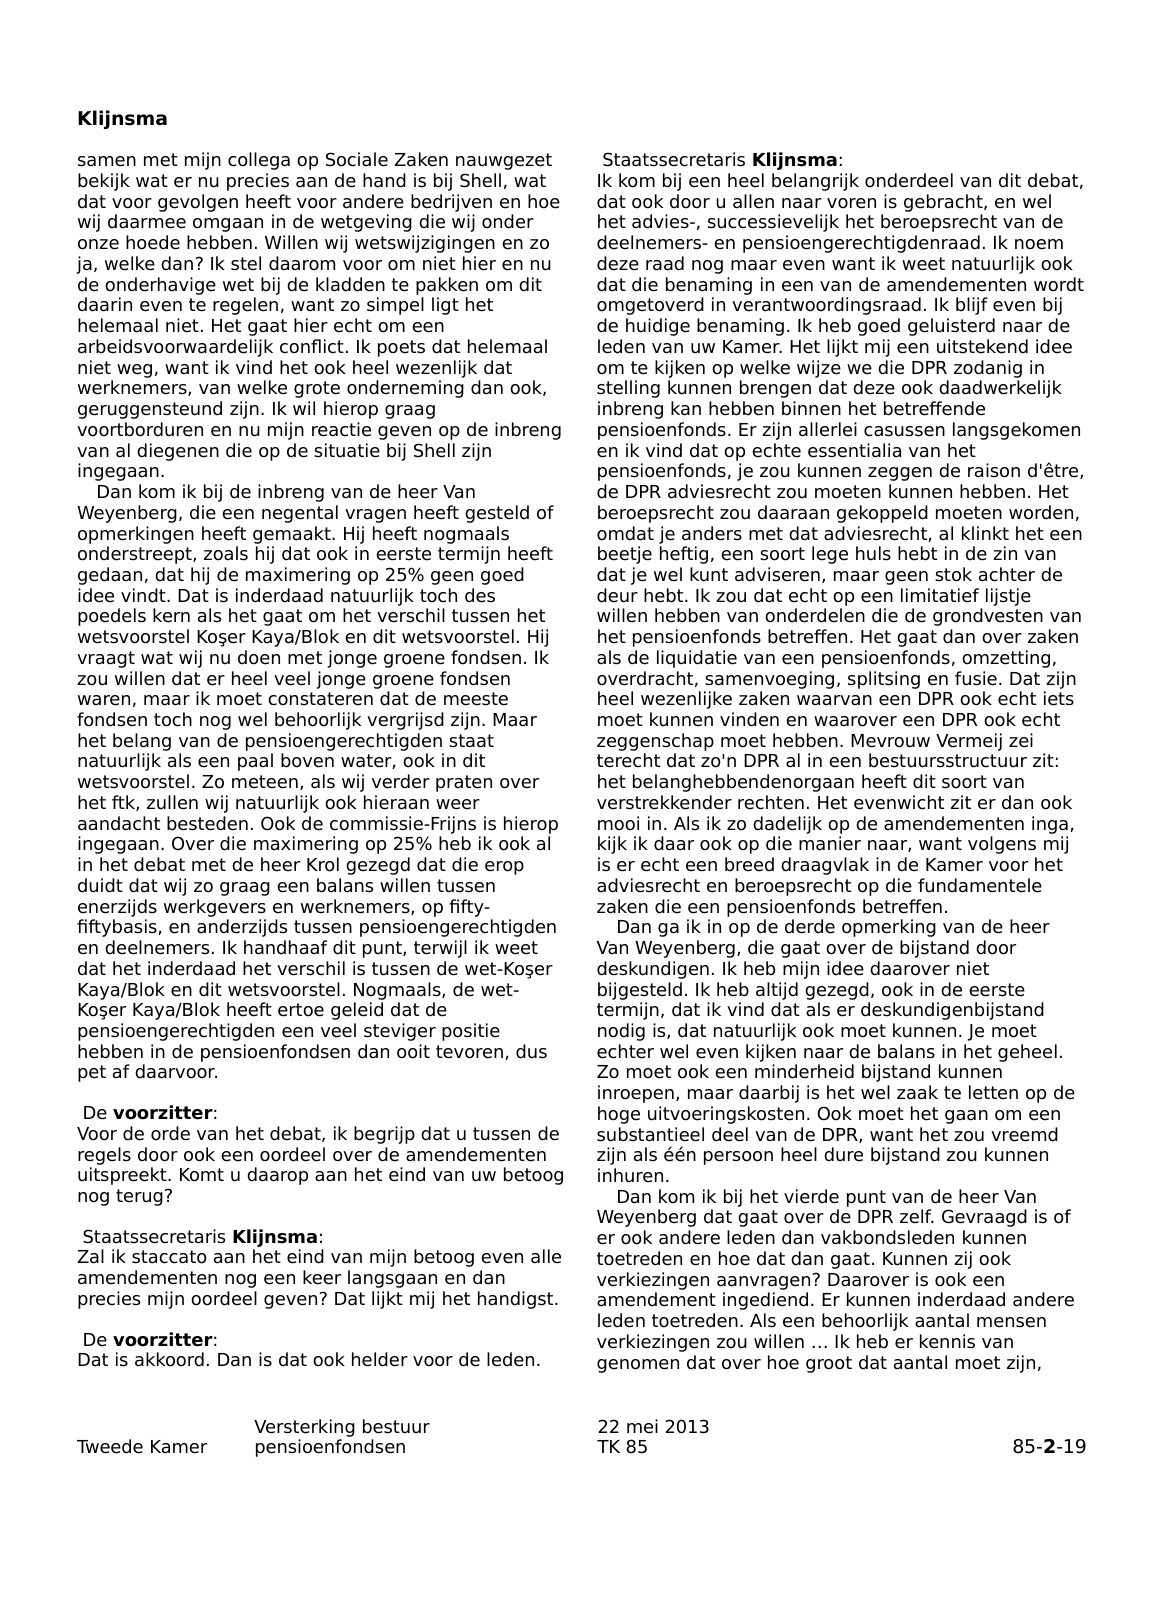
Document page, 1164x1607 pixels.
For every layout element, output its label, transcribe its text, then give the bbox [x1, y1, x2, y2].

text Ik kom bij een heel belangrijk onderdeel van dit debat, dat ook door u allen naar voren is gebracht, en wel het advies-, successievelijk het beroepsrecht van de deelnemers- en pensioengerechtigdenraad. Ik noem deze raad nog maar even want ik weet natuurlijk ook dat die benaming in een van de amendementen wordt omgetoverd in verantwoordingsraad. Ik blijf even bij de huidige benaming. Ik heb goed geluisterd naar de leden van uw Kamer. Het lijkt mij een uitstekend idee om te kijken op welke wijze we die DPR zodanig in stelling kunnen brengen dat deze ook daadwerkelijk inbreng kan hebben binnen het betreffende pensioenfonds. Er zijn allerlei casussen langsgekomen en ik vind dat op echte essentialia van het pensioenfonds, je zou kunnen zeggen de raison d'être, de DPR adviesrecht zou moeten kunnen hebben. Het beroepsrecht zou daaraan gekoppeld moeten worden, omdat je anders met dat adviesrecht, al klinkt het een beetje heftig, een soort lege huls hebt in de zin van dat je wel kunt adviseren, maar geen stok achter de deur hebt. Ik zou dat echt op een limitatief lijstje willen hebben van onderdelen die de grondvesten van het pensioenfonds betreffen. Het gaat dan over zaken als de liquidatie van een pensioenfonds, omzetting, overdracht, samenvoeging, splitsing en fusie. Dat zijn heel wezenlijke zaken waarvan een DPR ook echt iets moet kunnen vinden en waarover een DPR ook echt zeggenschap moet hebben. Mevrouw Vermeij zei terecht dat zo'n DPR al in een bestuursstructuur zit: het belanghebbendenorgaan heeft dit soort van verstrekkender rechten. Het evenwicht zit er dan ook mooi in. Als ik zo dadelijk op de amendementen inga, kijk ik daar ook op die manier naar, want volgens mij is er echt een breed draagvlak in de Kamer voor het adviesrecht en beroepsrecht op die fundamentele zaken die een pensioenfonds betreffen. [596, 171, 1087, 917]
text Staatssecretaris Klijnsma: [596, 150, 1087, 171]
text Dan ga ik in op de derde opmerking van de heer Van Weyenberg, die gaat over de bijstand door deskundigen. Ik heb mijn idee daarover niet bijgesteld. Ik heb altijd gezegd, ook in de eerste termijn, dat ik vind dat als er deskundigenbijstand nodig is, dat natuurlijk ook moet kunnen. Je moet echter wel even kijken naar de balans in het geheel. Zo moet ook een minderheid bijstand kunnen inroepen, maar daarbij is het wel zaak te letten op de hoge uitvoeringskosten. Ook moet het gaan om een substantieel deel van de DPR, want het zou vreemd zijn als één persoon heel dure bijstand zou kunnen inhuren. [596, 917, 1087, 1187]
text Dan kom ik bij de inbreng van de heer Van Weyenberg, die een negental vragen heeft gesteld of opmerkingen heeft gemaakt. Hij heeft nogmaals onderstreept, zoals hij dat ook in eerste termijn heeft gedaan, dat hij de maximering op 25% geen goed idee vindt. Dat is inderdaad natuurlijk toch des poedels kern als het gaat om het verschil tussen het wetsvoorstel Koşer Kaya/Blok en dit wetsvoorstel. Hij vraagt wat wij nu doen met jonge groene fondsen. Ik zou willen dat er heel veel jonge groene fondsen waren, maar ik moet constateren dat de meeste fondsen toch nog wel behoorlijk vergrijsd zijn. Maar het belang van de pensioengerechtigden staat natuurlijk als een paal boven water, ook in dit wetsvoorstel. Zo meteen, als wij verder praten over het ftk, zullen wij natuurlijk ook hieraan weer aandacht besteden. Ook de commissie-Frijns is hierop ingegaan. Over die maximering op 25% heb ik ook al in het debat met de heer Krol gezegd dat die erop duidt dat wij zo graag een balans willen tussen enerzijds werkgevers en werknemers, op fifty-fiftybasis, en anderzijds tussen pensioengerechtigden en deelnemers. Ik handhaaf dit punt, terwijl ik weet dat het inderdaad het verschil is tussen de wet-Koşer Kaya/Blok en dit wetsvoorstel. Nogmaals, de wet-Koşer Kaya/Blok heeft ertoe geleid dat de pensioengerechtigden een veel steviger positie hebben in de pensioenfondsen dan ooit tevoren, dus pet af daarvoor. [77, 482, 567, 1083]
text De voorzitter: [77, 1329, 567, 1350]
text De voorzitter: [77, 1103, 567, 1124]
text Zal ik staccato aan het eind van mijn betoog even alle amendementen nog een keer langsgaan en dan precies mijn oordeel geven? Dat lijkt mij het handigst. [77, 1247, 567, 1309]
text Staatssecretaris Klijnsma: [77, 1227, 567, 1247]
text Voor de orde van het debat, ik begrijp dat u tussen de regels door ook een oordeel over de amendementen uitspreekt. Komt u daarop aan het eind van uw betoog nog terug? [77, 1124, 567, 1207]
text Dan kom ik bij het vierde punt van de heer Van Weyenberg dat gaat over de DPR zelf. Gevraagd is of er ook andere leden dan vakbondsleden kunnen toetreden en hoe dat dan gaat. Kunnen zij ook verkiezingen aanvragen? Daarover is ook een amendement ingediend. Er kunnen inderdaad andere leden toetreden. Als een behoorlijk aantal mensen verkiezingen zou willen … Ik heb er kennis van genomen dat over hoe groot dat aantal moet zijn, [596, 1187, 1087, 1373]
text samen met mijn collega op Sociale Zaken nauwgezet bekijk wat er nu precies aan de hand is bij Shell, wat dat voor gevolgen heeft voor andere bedrijven en hoe wij daarmee omgaan in de wetgeving die wij onder onze hoede hebben. Willen wij wetswijzigingen en zo ja, welke dan? Ik stel daarom voor om niet hier en nu de onderhavige wet bij de kladden te pakken om dit daarin even te regelen, want zo simpel ligt het helemaal niet. Het gaat hier echt om een arbeidsvoorwaardelijk conflict. Ik poets dat helemaal niet weg, want ik vind het ook heel wezenlijk dat werknemers, van welke grote onderneming dan ook, geruggensteund zijn. Ik wil hierop graag voortborduren en nu mijn reactie geven op de inbreng van al diegenen die op de situatie bij Shell zijn ingegaan. [77, 150, 567, 482]
text Dat is akkoord. Dan is dat ook helder voor de leden. [77, 1350, 567, 1371]
